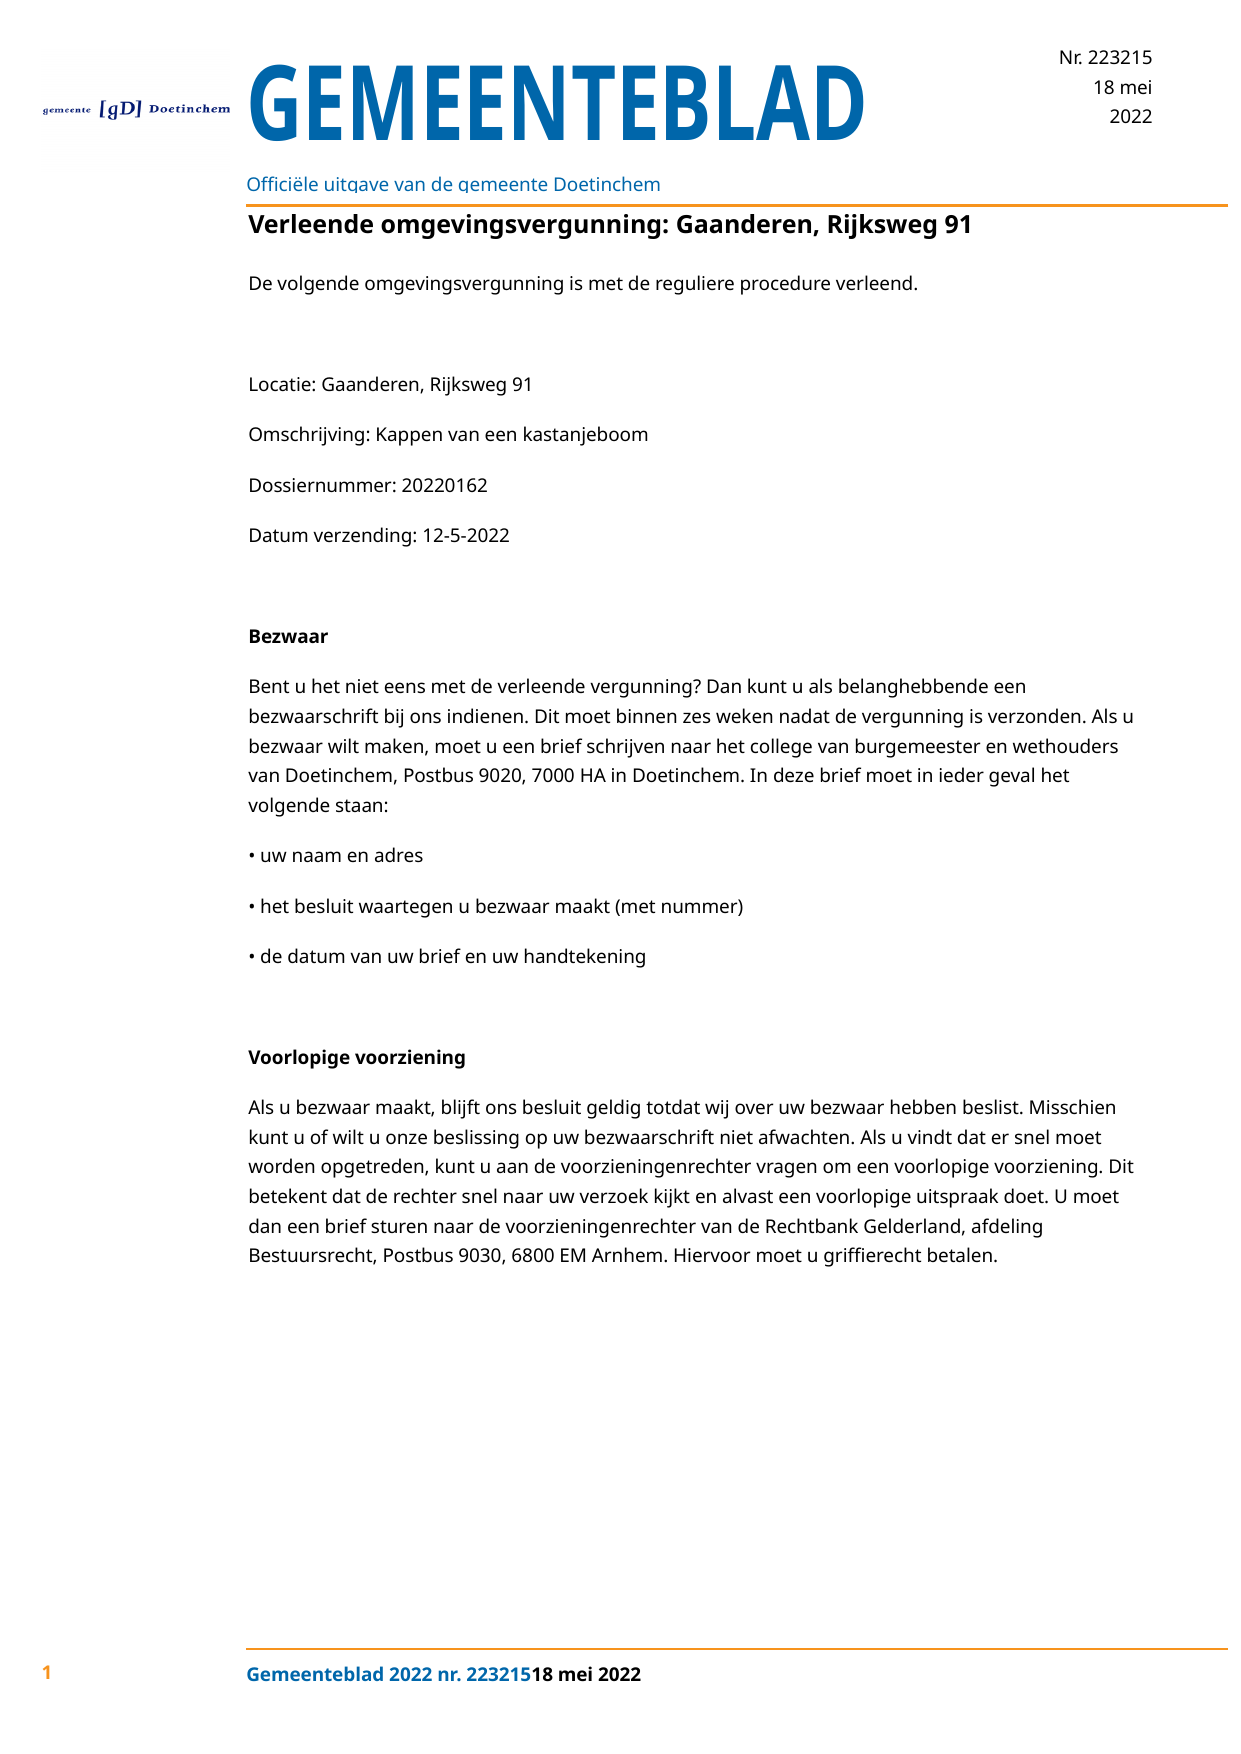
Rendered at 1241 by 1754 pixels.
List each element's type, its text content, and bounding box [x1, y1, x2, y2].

text • de datum van uw brief en uw handtekening [248, 943, 1152, 969]
text De volgende omgevingsvergunning is met de reguliere procedure verleend. [248, 270, 1152, 296]
text • het besluit waartegen u bezwaar maakt (met nummer) [248, 893, 1152, 918]
text Omschrijving: Kappen van een kastanjeboom [248, 422, 1152, 447]
text Als u bezwaar maakt, blijft ons besluit geldig totdat wij over uw bezwaar hebben beslist. Misschien kunt u of wilt u onze beslissing op uw bezwaarschrift niet afwachten. Als u vindt dat er snel moet worden opgetreden, kunt u aan de voorzieningenrechter vragen om een voorlopige voorziening. Dit betekent dat de rechter snel naar uw verzoek kijkt en alvast een voorlopige uitspraak doet. U moet dan een brief sturen naar de voorzieningenrechter van de Rechtbank Gelderland, afdeling Bestuursrecht, Postbus 9030, 6800 EM Arnhem. Hiervoor moet u griffierecht betalen. [248, 1094, 1152, 1268]
text Bezwaar [248, 623, 1152, 649]
text Voorlopige voorziening [248, 1044, 1152, 1070]
text Locatie: Gaanderen, Rijksweg 91 [248, 371, 1152, 397]
text Bent u het niet eens met de verleende vergunning? Dan kunt u als belanghebbende een bezwaarschrift bij ons indienen. Dit moet binnen zes weken nadat de vergunning is verzonden. Als u bezwaar wilt maken, moet u een brief schrijven naar het college van burgemeester en wethouders van Doetinchem, Postbus 9020, 7000 HA in Doetinchem. In deze brief moet in ieder geval het volgende staan: [248, 674, 1152, 818]
picture [41, 47, 231, 172]
text Verleende omgevingsvergunning: Gaanderen, Rijksweg 91 [248, 207, 1152, 241]
text Datum verzending: 12-5-2022 [248, 522, 1152, 548]
text Dossiernummer: 20220162 [248, 472, 1152, 498]
text • uw naam en adres [248, 842, 1152, 868]
